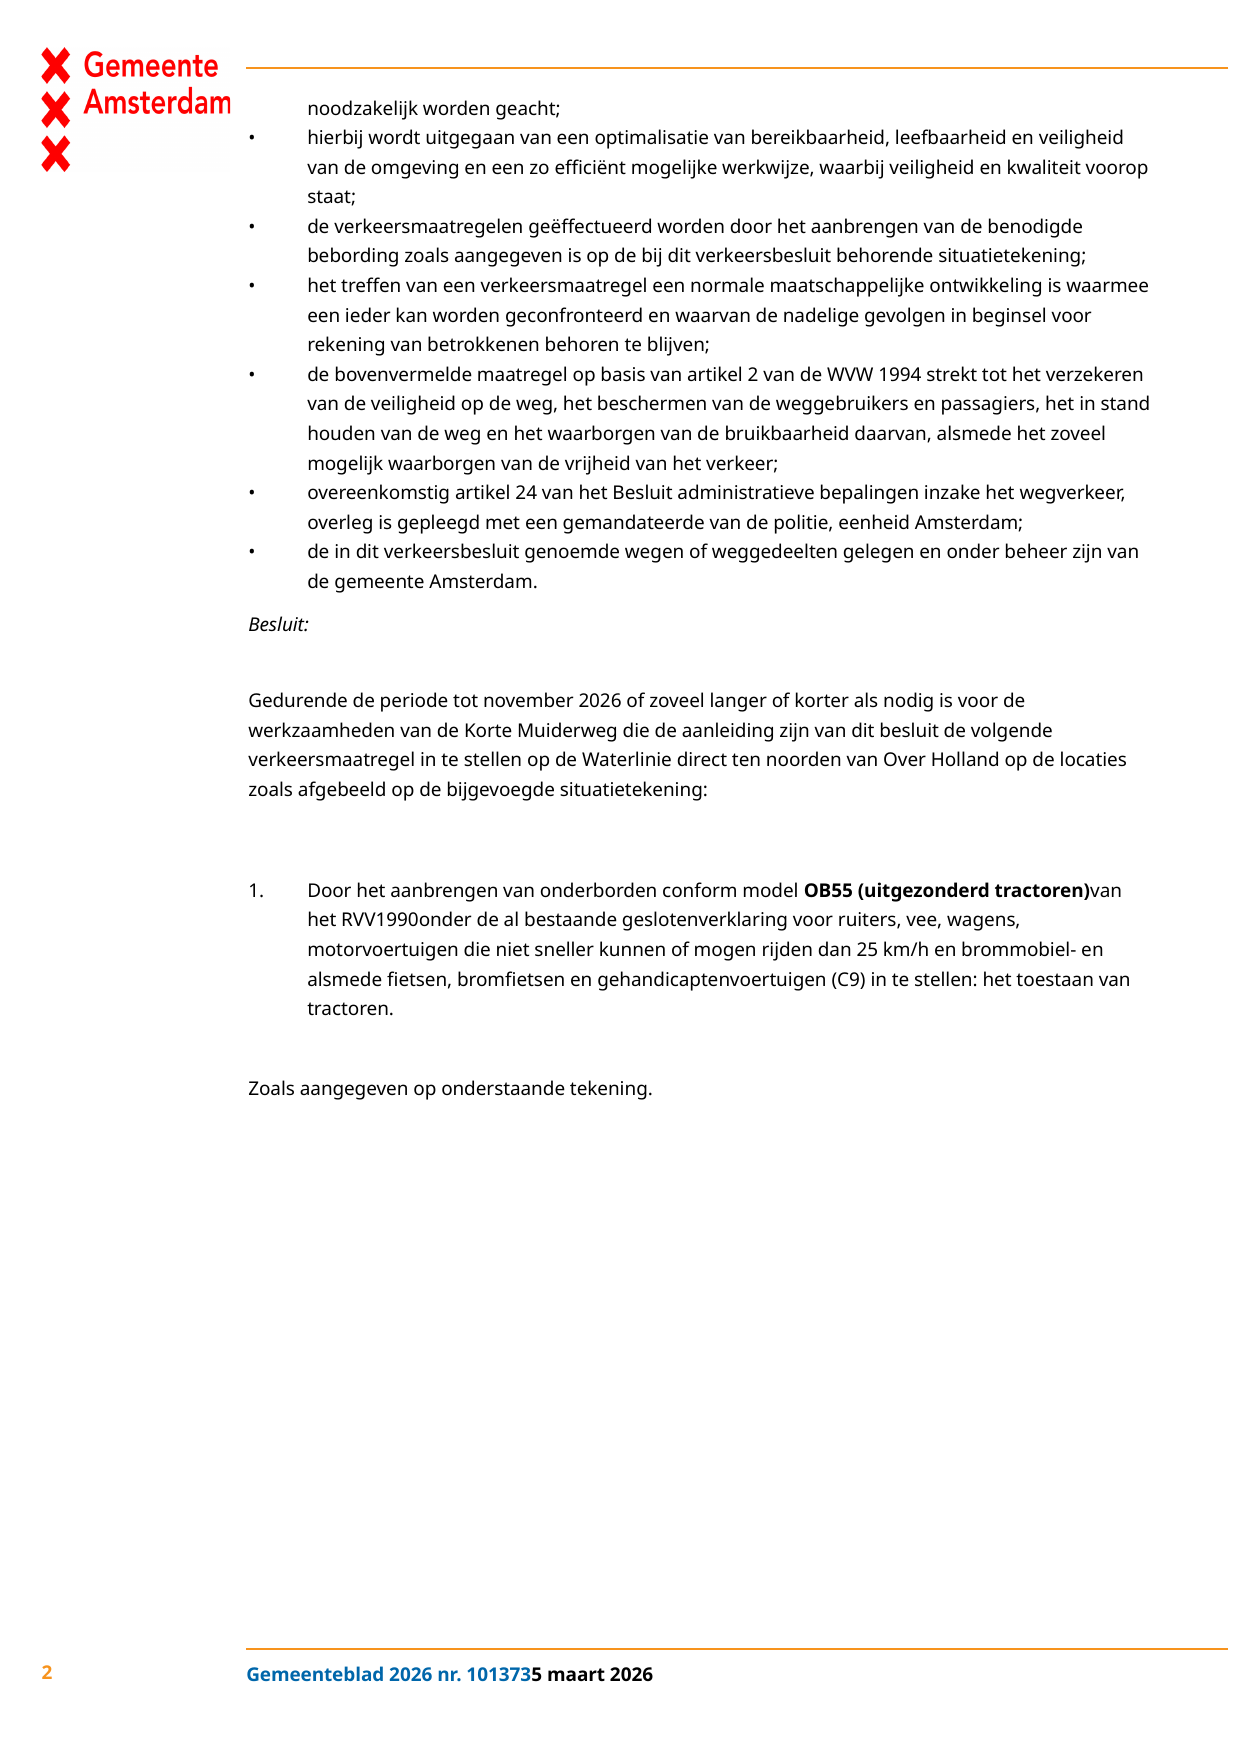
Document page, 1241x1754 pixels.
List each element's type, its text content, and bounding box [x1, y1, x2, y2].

list de verkeersmaatregelen geëffectueerd worden door het aanbrengen van de benodigde bebording zoals aangegeven is op de bij dit verkeersbesluit behorende situatietekening; [248, 213, 1152, 268]
list overeenkomstig artikel 24 van het Besluit administratieve bepalingen inzake het wegverkeer, overleg is gepleegd met een gemandateerde van de politie, eenheid Amsterdam; [248, 479, 1152, 535]
picture [41, 47, 231, 172]
text Gedurende de periode tot november 2026 of zoveel langer of korter als nodig is voor de werkzaamheden van de Korte Muiderweg die de aanleiding zijn van dit besluit de volgende verkeersmaatregel in te stellen op de Waterlinie direct ten noorden van Over Holland op de locaties zoals afgebeeld op de bijgevoegde situatietekening: [248, 687, 1152, 802]
list de bovenvermelde maatregel op basis van artikel 2 van de WVW 1994 strekt tot het verzekeren van de veiligheid op de weg, het beschermen van de weggebruikers en passagiers, het in stand houden van de weg en het waarborgen van de bruikbaarheid daarvan, alsmede het zoveel mogelijk waarborgen van de vrijheid van het verkeer; [248, 361, 1152, 476]
text Besluit: [248, 611, 1152, 637]
list Door het aanbrengen van onderborden conform model OB55 (uitgezonderd tractoren)van het RVV1990onder de al bestaande geslotenverklaring voor ruiters, vee, wagens, motorvoertuigen die niet sneller kunnen of mogen rijden dan 25 km/h en brommobiel- en alsmede fietsen, bromfietsen en gehandicaptenvoertuigen (C9) in te stellen: het toestaan van tractoren. [248, 877, 1152, 1021]
list noodzakelijk worden geacht; [248, 95, 1152, 121]
text Zoals aangegeven op onderstaande tekening. [248, 1075, 1152, 1101]
list het treffen van een verkeersmaatregel een normale maatschappelijke ontwikkeling is waarmee een ieder kan worden geconfronteerd en waarvan de nadelige gevolgen in beginsel voor rekening van betrokkenen behoren te blijven; [248, 272, 1152, 357]
list de in dit verkeersbesluit genoemde wegen of weggedeelten gelegen en onder beheer zijn van de gemeente Amsterdam. [248, 538, 1152, 594]
list hierbij wordt uitgegaan van een optimalisatie van bereikbaarheid, leefbaarheid en veiligheid van de omgeving en een zo efficiënt mogelijke werkwijze, waarbij veiligheid en kwaliteit voorop staat; [248, 124, 1152, 209]
